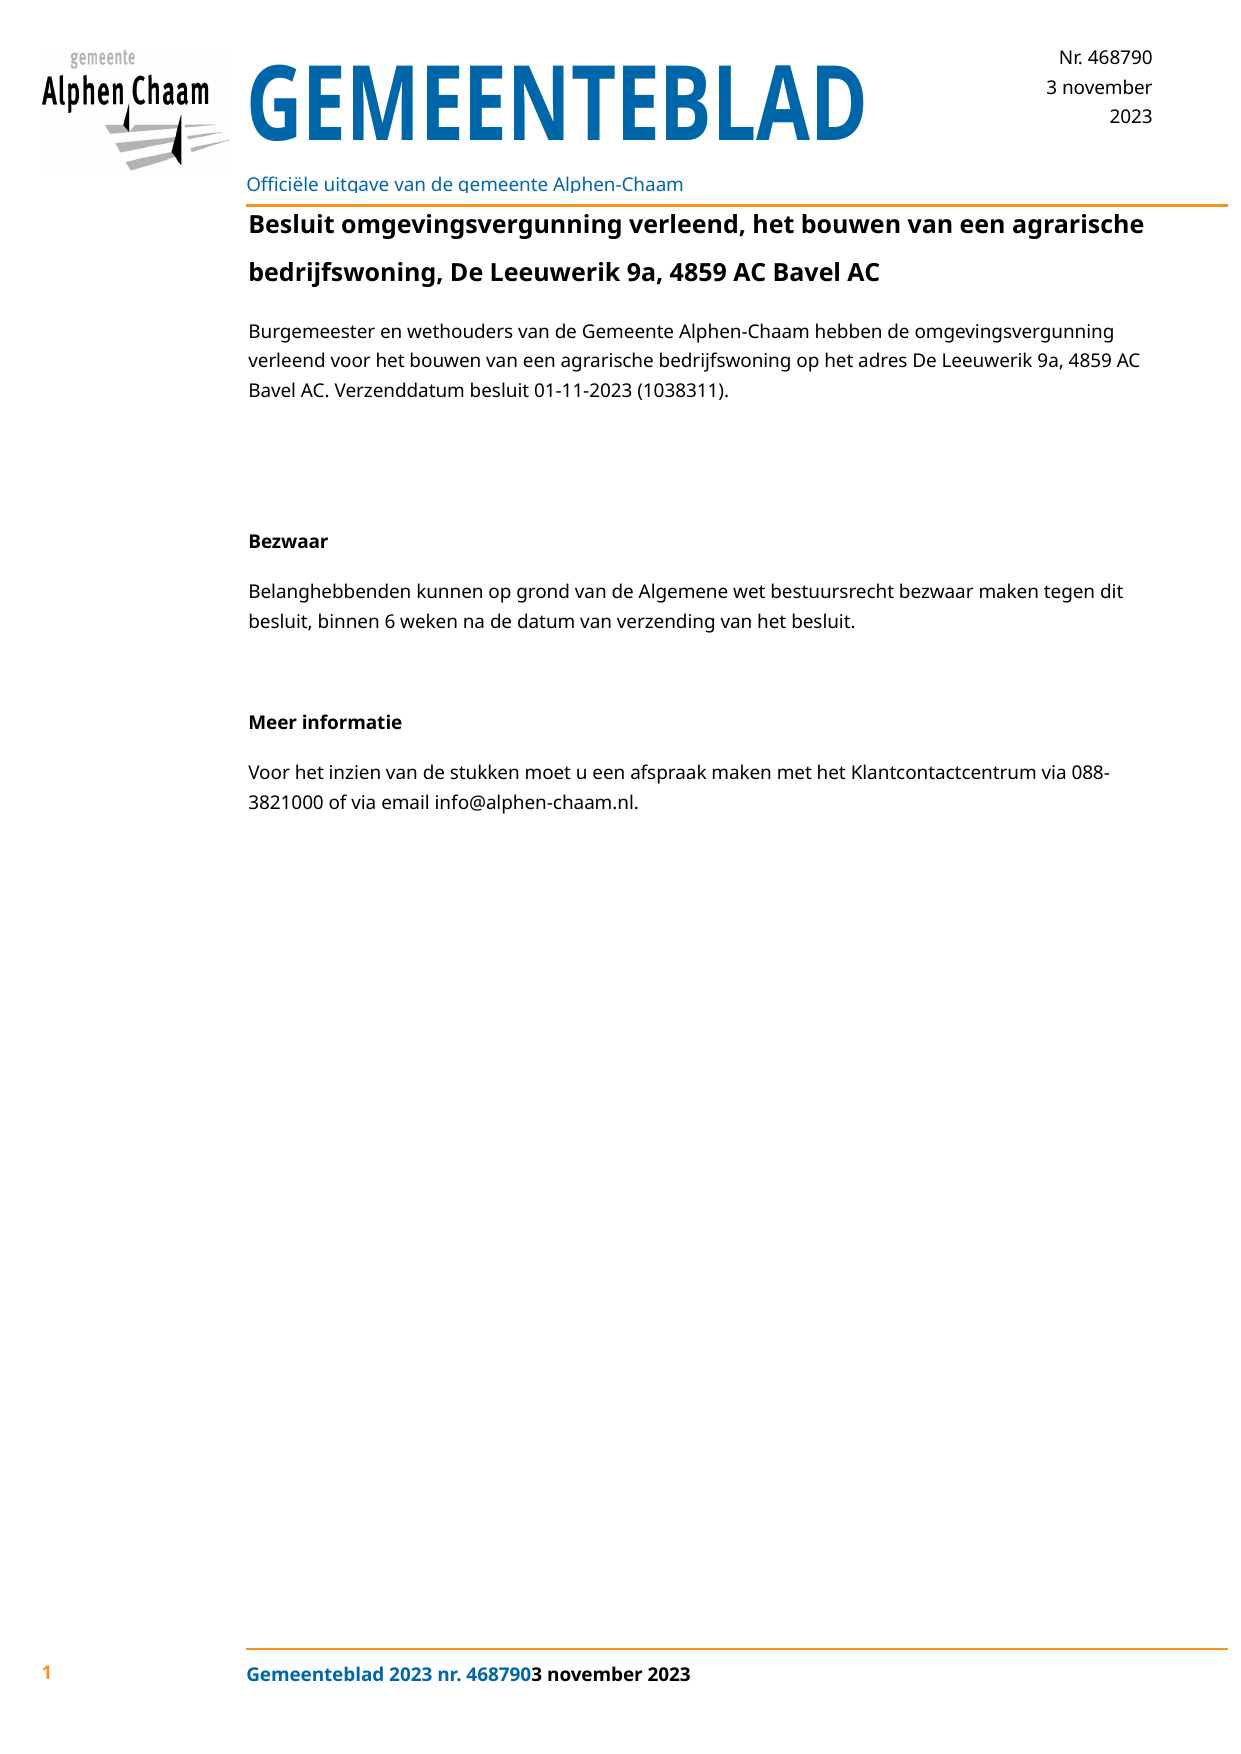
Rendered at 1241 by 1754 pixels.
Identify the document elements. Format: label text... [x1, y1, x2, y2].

text Meer informatie [248, 709, 1152, 735]
text Belanghebbenden kunnen op grond van de Algemene wet bestuursrecht bezwaar maken tegen dit besluit, binnen 6 weken na de datum van verzending van het besluit. [248, 579, 1152, 634]
text Burgemeester en wethouders van de Gemeente Alphen-Chaam hebben de omgevingsvergunning verleend voor het bouwen van een agrarische bedrijfswoning op het adres De Leeuwerik 9a, 4859 AC Bavel AC. Verzenddatum besluit 01-11-2023 (1038311). [248, 318, 1152, 403]
text Bezwaar [248, 528, 1152, 554]
text Voor het inzien van de stukken moet u een afspraak maken met het Klantcontactcentrum via 088-3821000 of via email info@alphen-chaam.nl. [248, 759, 1152, 815]
picture [41, 47, 231, 172]
text Besluit omgevingsvergunning verleend, het bouwen van een agrarische bedrijfswoning, De Leeuwerik 9a, 4859 AC Bavel AC [248, 207, 1152, 288]
